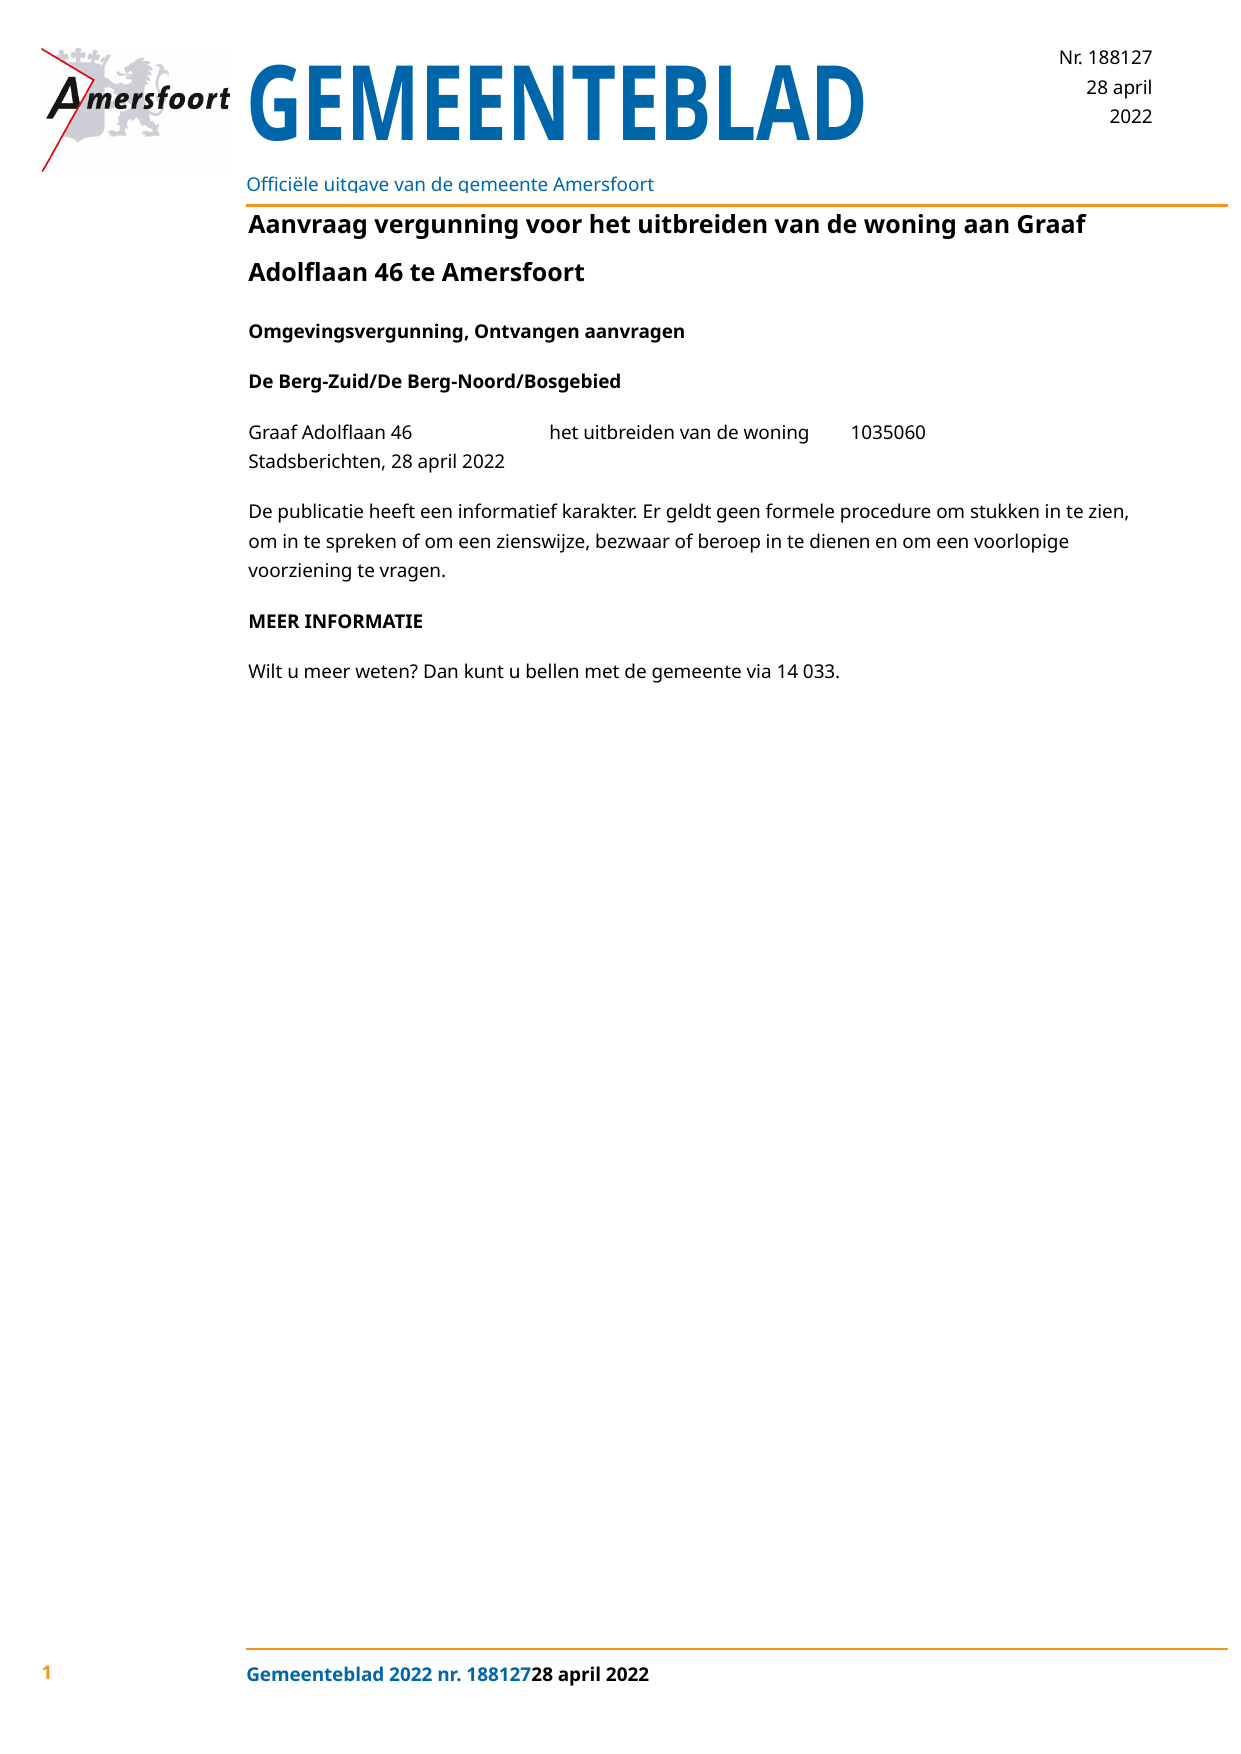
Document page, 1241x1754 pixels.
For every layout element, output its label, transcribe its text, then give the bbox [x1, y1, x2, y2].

text Aanvraag vergunning voor het uitbreiden van de woning aan Graaf Adolflaan 46 te Amersfoort [248, 207, 1152, 288]
text Stadsberichten, 28 april 2022 [248, 448, 1152, 473]
table_header het uitbreiden van de woning [549, 419, 850, 444]
text Wilt u meer weten? Dan kunt u bellen met de gemeente via 14 033. [248, 658, 1152, 684]
picture [41, 47, 231, 172]
text De Berg-Zuid/De Berg-Noord/Bosgebied [248, 368, 1152, 394]
table_header 1035060 [850, 419, 1152, 444]
text MEER INFORMATIE [248, 608, 1152, 633]
table_header Graaf Adolflaan 46 [248, 419, 549, 444]
text Omgevingsvergunning, Ontvangen aanvragen [248, 318, 1152, 344]
text De publicatie heeft een informatief karakter. Er geldt geen formele procedure om stukken in te zien, om in te spreken of om een zienswijze, bezwaar of beroep in te dienen en om een voorlopige voorziening te vragen. [248, 498, 1152, 583]
